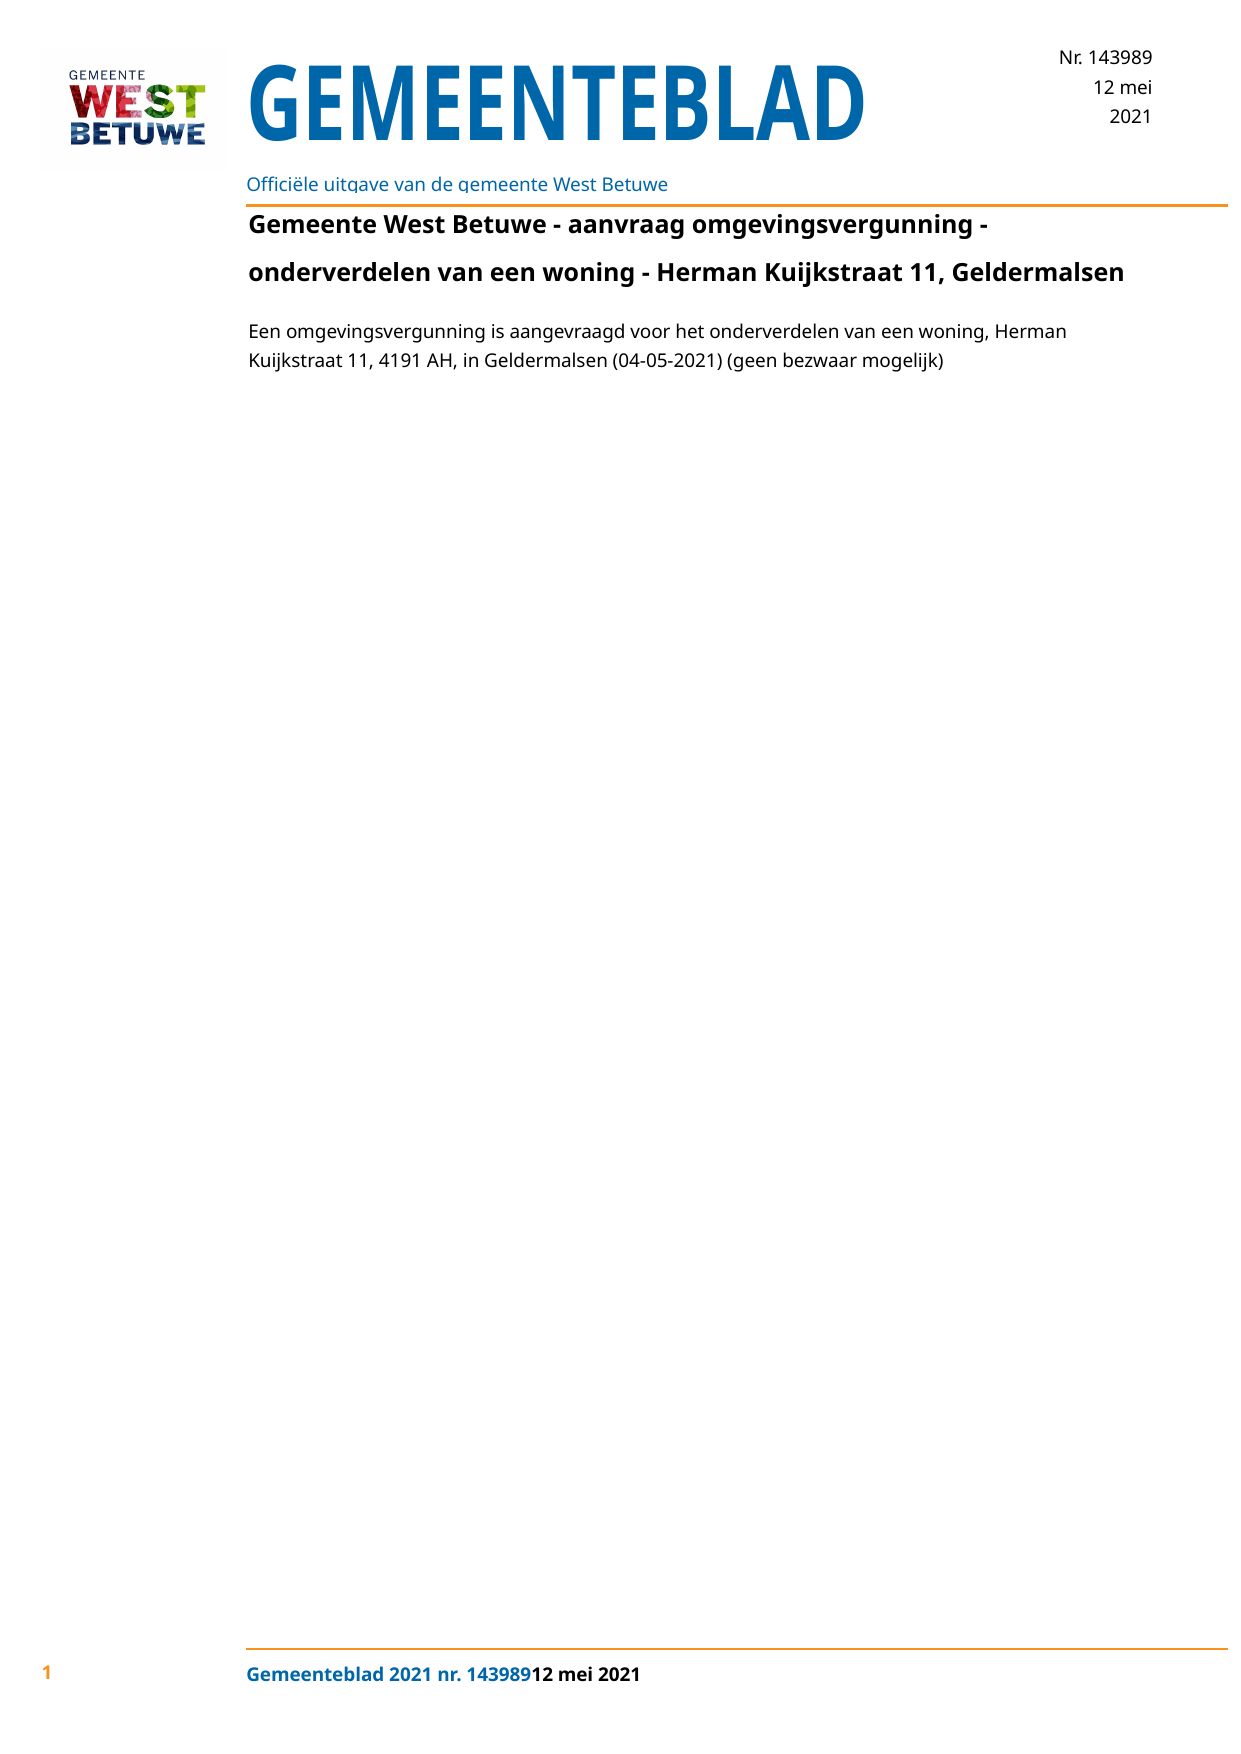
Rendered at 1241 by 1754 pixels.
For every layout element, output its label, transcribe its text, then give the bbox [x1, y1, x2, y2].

text Een omgevingsvergunning is aangevraagd voor het onderverdelen van een woning, Herman Kuijkstraat 11, 4191 AH, in Geldermalsen (04-05-2021) (geen bezwaar mogelijk) [248, 318, 1152, 373]
picture [41, 47, 231, 172]
text Gemeente West Betuwe - aanvraag omgevingsvergunning - onderverdelen van een woning - Herman Kuijkstraat 11, Geldermalsen [248, 207, 1152, 288]
